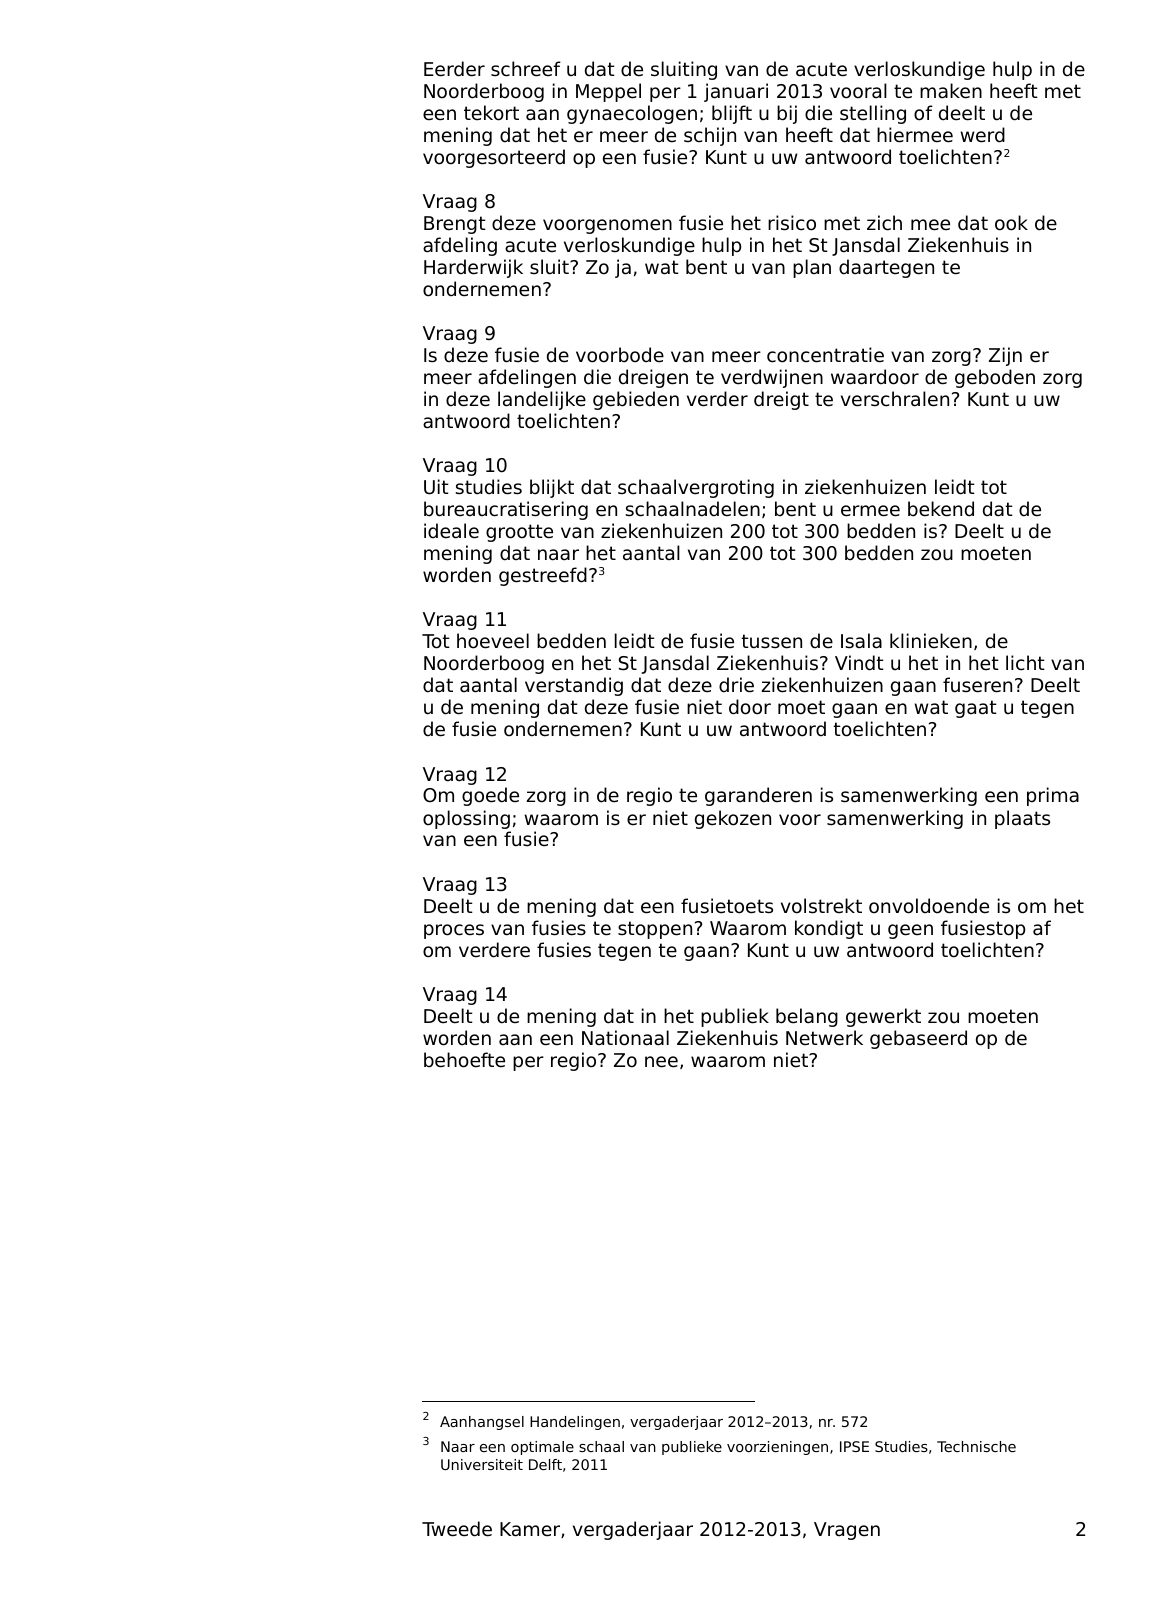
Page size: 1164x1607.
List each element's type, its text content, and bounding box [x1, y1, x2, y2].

text Om goede zorg in de regio te garanderen is samenwerking een prima oplossing; waarom is er niet gekozen voor samenwerking in plaats van een fusie? [422, 785, 1087, 851]
text Is deze fusie de voorbode van meer concentratie van zorg? Zijn er meer afdelingen die dreigen te verdwijnen waardoor de geboden zorg in deze landelijke gebieden verder dreigt te verschralen? Kunt u uw antwoord toelichten? [422, 345, 1087, 433]
text Aanhangsel Handelingen, vergaderjaar 2012–2013, nr. 572 [422, 1410, 1087, 1432]
text Vraag 8 [422, 191, 1087, 213]
text Tot hoeveel bedden leidt de fusie tussen de Isala klinieken, de Noorderboog en het St Jansdal Ziekenhuis? Vindt u het in het licht van dat aantal verstandig dat deze drie ziekenhuizen gaan fuseren? Deelt u de mening dat deze fusie niet door moet gaan en wat gaat u tegen de fusie ondernemen? Kunt u uw antwoord toelichten? [422, 631, 1087, 741]
text Brengt deze voorgenomen fusie het risico met zich mee dat ook de afdeling acute verloskundige hulp in het St Jansdal Ziekenhuis in Harderwijk sluit? Zo ja, wat bent u van plan daartegen te ondernemen? [422, 213, 1087, 301]
text Vraag 11 [422, 609, 1087, 631]
text Vraag 12 [422, 763, 1087, 785]
text Deelt u de mening dat een fusietoets volstrekt onvoldoende is om het proces van fusies te stoppen? Waarom kondigt u geen fusiestop af om verdere fusies tegen te gaan? Kunt u uw antwoord toelichten? [422, 896, 1087, 961]
text Vraag 9 [422, 323, 1087, 345]
text Vraag 14 [422, 984, 1087, 1006]
text Vraag 13 [422, 873, 1087, 896]
text Eerder schreef u dat de sluiting van de acute verloskundige hulp in de Noorderboog in Meppel per 1 januari 2013 vooral te maken heeft met een tekort aan gynaecologen; blijft u bij die stelling of deelt u de mening dat het er meer de schijn van heeft dat hiermee werd voorgesorteerd op een fusie? Kunt u uw antwoord toelichten? [422, 59, 1087, 169]
text Uit studies blijkt dat schaalvergroting in ziekenhuizen leidt tot bureaucratisering en schaalnadelen; bent u ermee bekend dat de ideale grootte van ziekenhuizen 200 tot 300 bedden is? Deelt u de mening dat naar het aantal van 200 tot 300 bedden zou moeten worden gestreefd? [422, 477, 1087, 587]
text Naar een optimale schaal van publieke voorzieningen, IPSE Studies, Technische Universiteit Delft, 2011 [422, 1435, 1087, 1474]
text Deelt u de mening dat in het publiek belang gewerkt zou moeten worden aan een Nationaal Ziekenhuis Netwerk gebaseerd op de behoefte per regio? Zo nee, waarom niet? [422, 1006, 1087, 1072]
text Vraag 10 [422, 455, 1087, 477]
